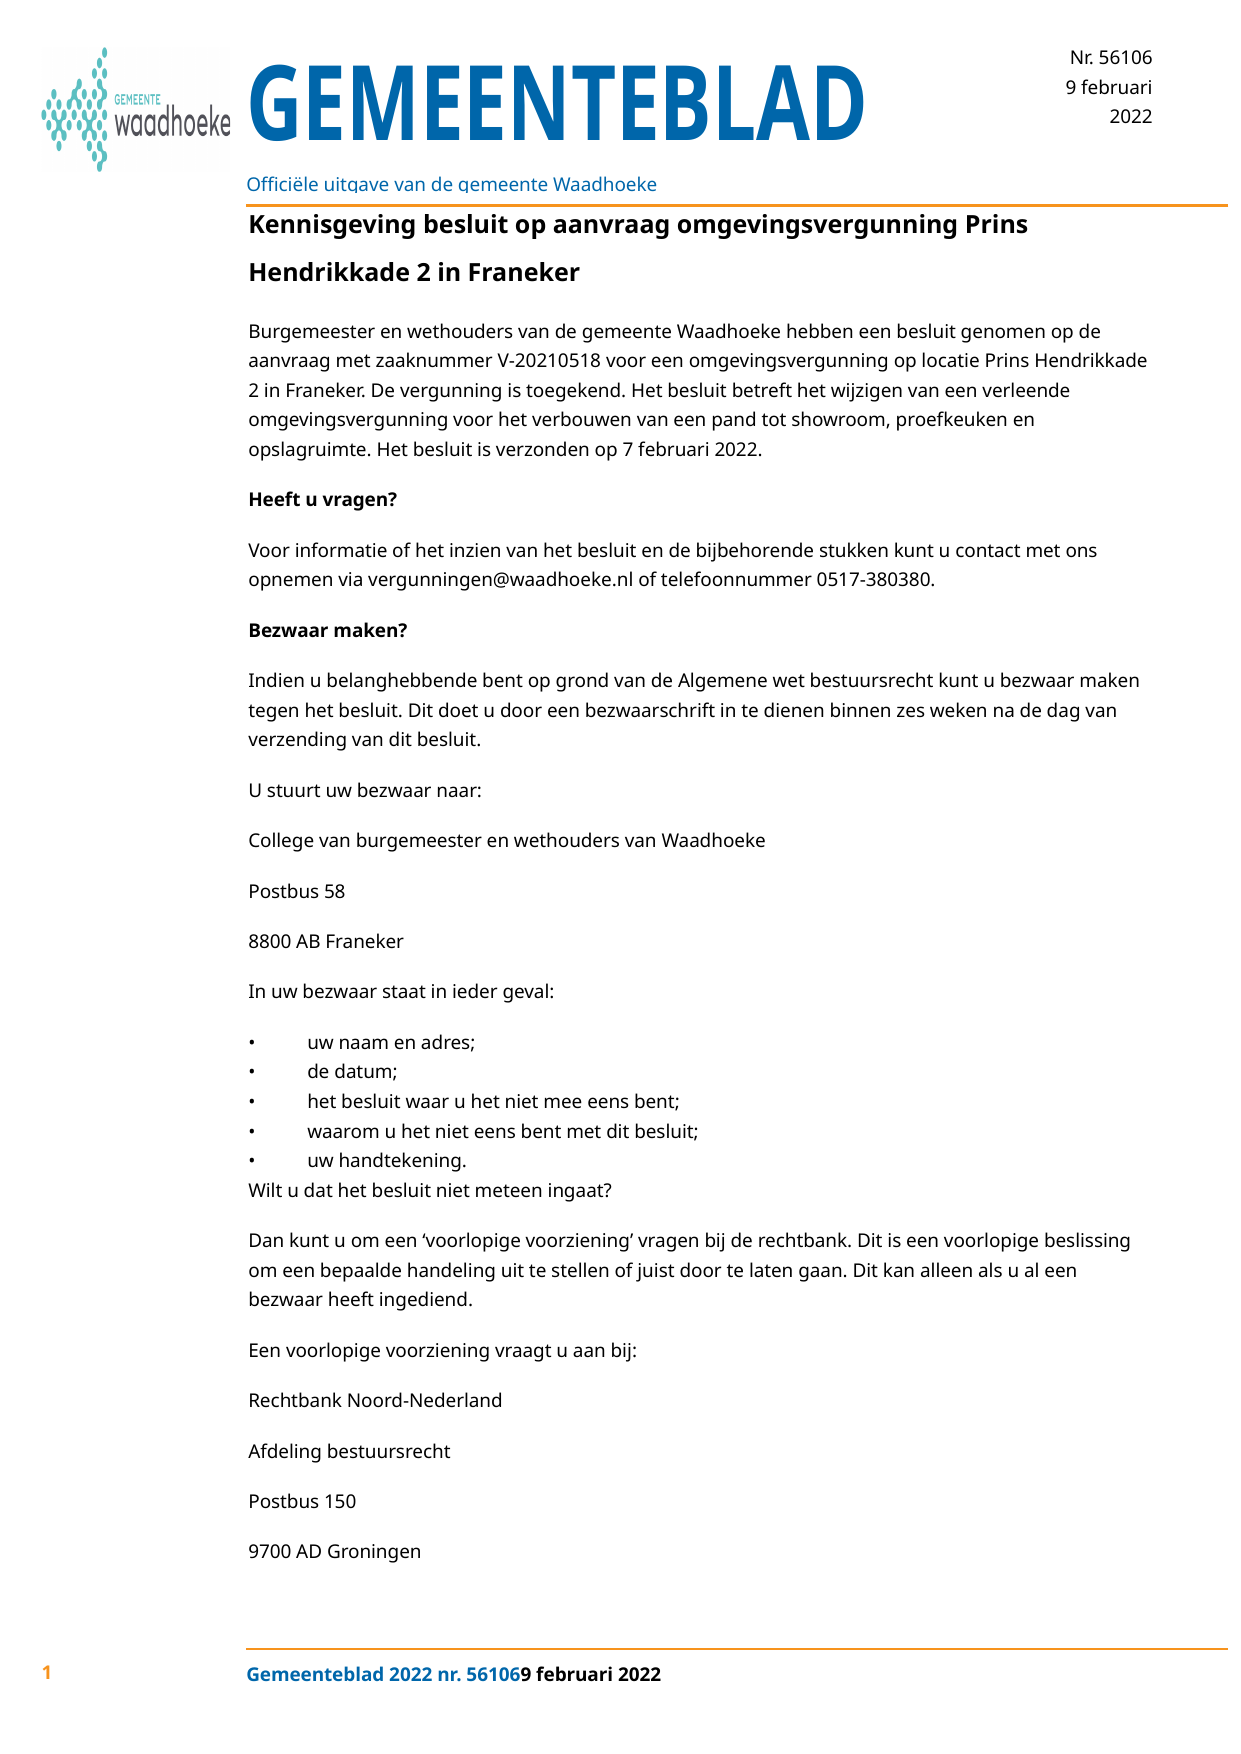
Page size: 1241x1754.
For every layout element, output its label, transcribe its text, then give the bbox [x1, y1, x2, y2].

text Voor informatie of het inzien van het besluit en de bijbehorende stukken kunt u contact met ons opnemen via vergunningen@waadhoeke.nl of telefoonnummer 0517-380380. [248, 537, 1152, 592]
text Rechtbank Noord-Nederland [248, 1387, 1152, 1413]
list de datum; [248, 1059, 1152, 1084]
text College van burgemeester en wethouders van Waadhoeke [248, 827, 1152, 853]
text Wilt u dat het besluit niet meteen ingaat? [248, 1177, 1152, 1203]
list uw naam en adres; [248, 1029, 1152, 1055]
text 9700 AD Groningen [248, 1539, 1152, 1564]
text 8800 AB Franeker [248, 928, 1152, 954]
picture [41, 47, 231, 172]
text Dan kunt u om een ‘voorlopige voorziening’ vragen bij de rechtbank. Dit is een voorlopige beslissing om een bepaalde handeling uit te stellen of juist door te laten gaan. Dit kan alleen als u al een bezwaar heeft ingediend. [248, 1227, 1152, 1312]
text Postbus 150 [248, 1488, 1152, 1514]
text Kennisgeving besluit op aanvraag omgevingsvergunning Prins Hendrikkade 2 in Franeker [248, 207, 1152, 288]
text U stuurt uw bezwaar naar: [248, 777, 1152, 803]
text In uw bezwaar staat in ieder geval: [248, 979, 1152, 1004]
list uw handtekening. [248, 1147, 1152, 1173]
list het besluit waar u het niet mee eens bent; [248, 1088, 1152, 1114]
text Afdeling bestuursrecht [248, 1438, 1152, 1464]
text Postbus 58 [248, 878, 1152, 904]
text Heeft u vragen? [248, 487, 1152, 512]
text Een voorlopige voorziening vraagt u aan bij: [248, 1337, 1152, 1363]
text Burgemeester en wethouders van de gemeente Waadhoeke hebben een besluit genomen op de aanvraag met zaaknummer V-20210518 voor een omgevingsvergunning op locatie Prins Hendrikkade 2 in Franeker. De vergunning is toegekend. Het besluit betreft het wijzigen van een verleende omgevingsvergunning voor het verbouwen van een pand tot showroom, proefkeuken en opslagruimte. Het besluit is verzonden op 7 februari 2022. [248, 318, 1152, 462]
text Indien u belanghebbende bent op grond van de Algemene wet bestuursrecht kunt u bezwaar maken tegen het besluit. Dit doet u door een bezwaarschrift in te dienen binnen zes weken na de dag van verzending van dit besluit. [248, 667, 1152, 752]
list waarom u het niet eens bent met dit besluit; [248, 1118, 1152, 1144]
text Bezwaar maken? [248, 617, 1152, 643]
